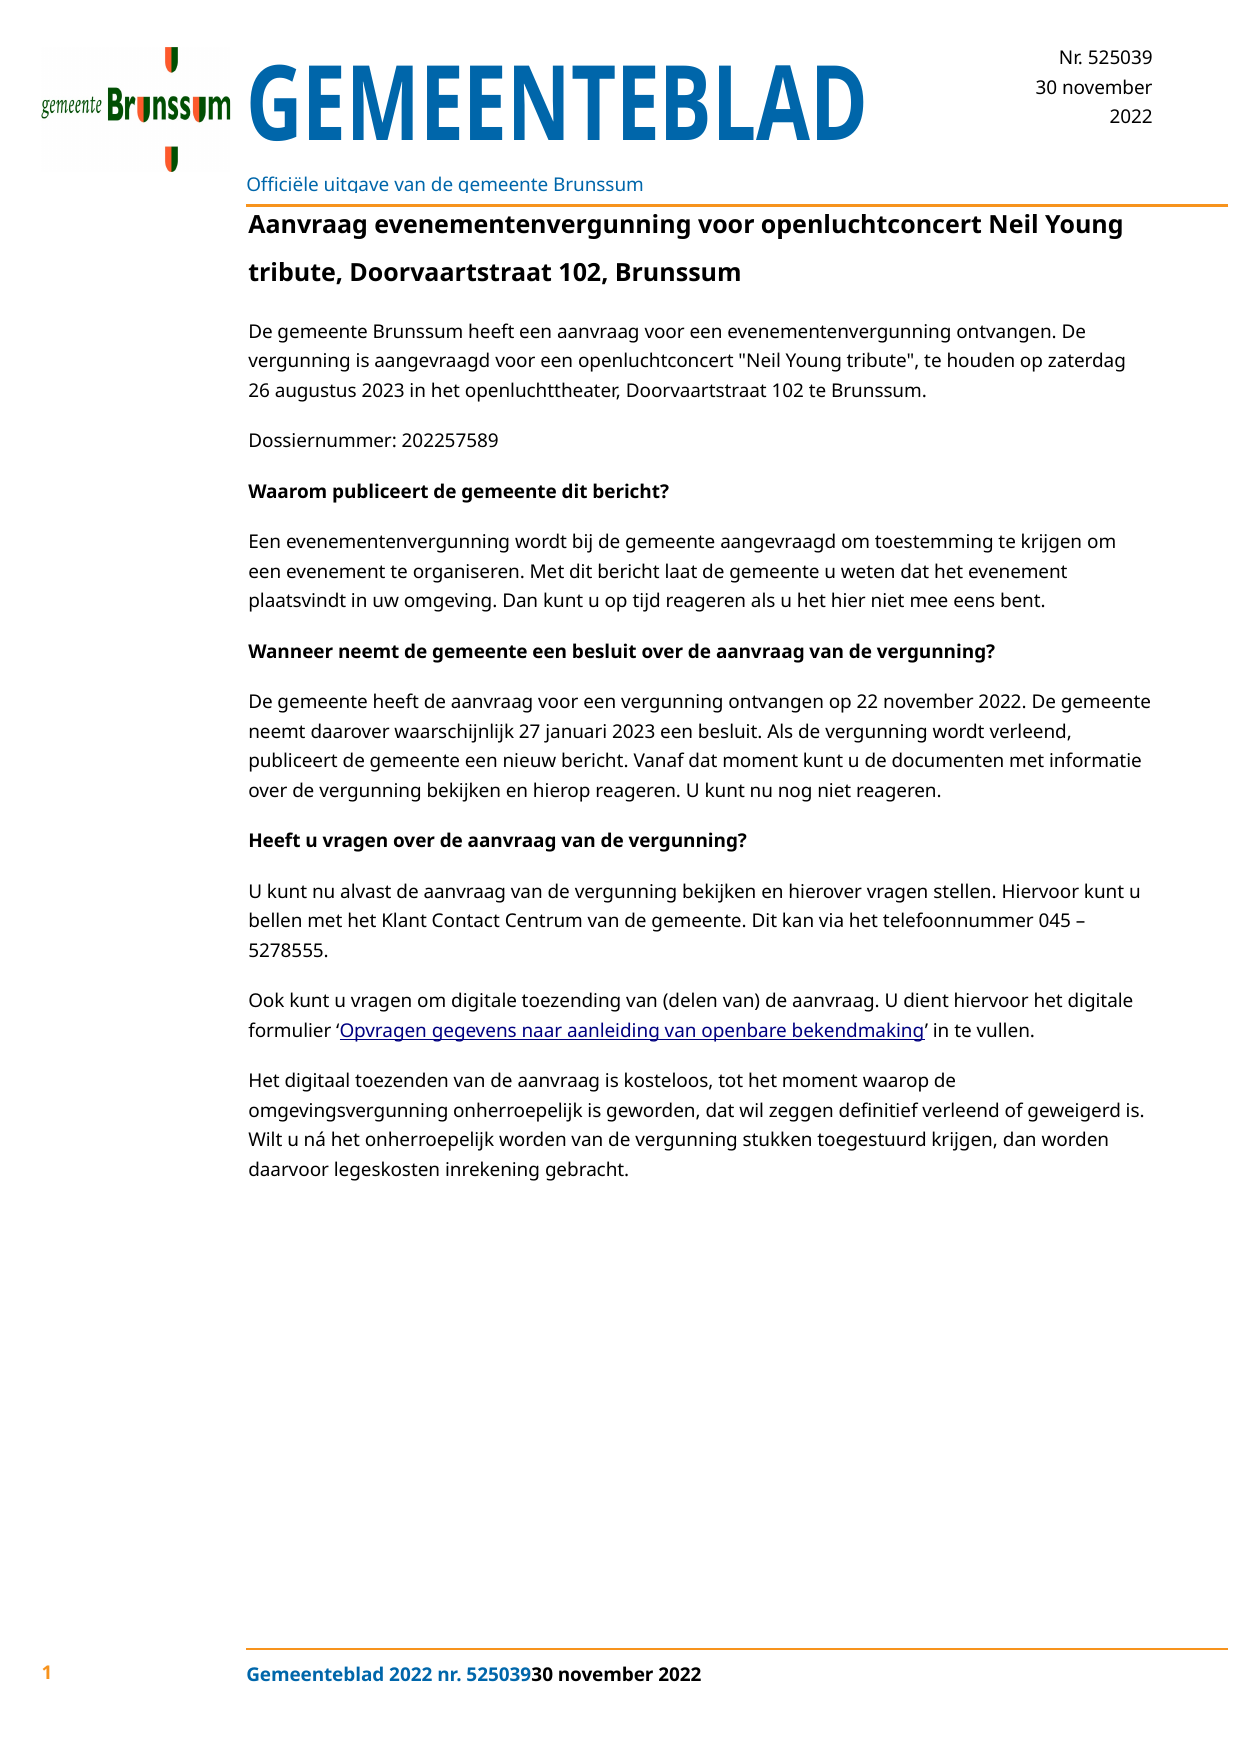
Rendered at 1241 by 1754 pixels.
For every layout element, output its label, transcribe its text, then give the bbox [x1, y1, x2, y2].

text De gemeente Brunssum heeft een aanvraag voor een evenementenvergunning ontvangen. De vergunning is aangevraagd voor een openluchtconcert "Neil Young tribute", te houden op zaterdag 26 augustus 2023 in het openluchttheater, Doorvaartstraat 102 te Brunssum. [248, 318, 1152, 403]
text U kunt nu alvast de aanvraag van de vergunning bekijken en hierover vragen stellen. Hiervoor kunt u bellen met het Klant Contact Centrum van de gemeente. Dit kan via het telefoonnummer 045 – 5278555. [248, 878, 1152, 963]
text Aanvraag evenementenvergunning voor openluchtconcert Neil Young tribute, Doorvaartstraat 102, Brunssum [248, 207, 1152, 288]
text Waarom publiceert de gemeente dit bericht? [248, 478, 1152, 504]
picture [41, 47, 231, 172]
text De gemeente heeft de aanvraag voor een vergunning ontvangen op 22 november 2022. De gemeente neemt daarover waarschijnlijk 27 januari 2023 een besluit. Als de vergunning wordt verleend, publiceert de gemeente een nieuw bericht. Vanaf dat moment kunt u de documenten met informatie over de vergunning bekijken en hierop reageren. U kunt nu nog niet reageren. [248, 688, 1152, 803]
text Dossiernummer: 202257589 [248, 427, 1152, 453]
text Ook kunt u vragen om digitale toezending van (delen van) de aanvraag. U dient hiervoor het digitale formulier ‘Opvragen gegevens naar aanleiding van openbare bekendmaking’ in te vullen. [248, 987, 1152, 1043]
text Heeft u vragen over de aanvraag van de vergunning? [248, 827, 1152, 853]
text Het digitaal toezenden van de aanvraag is kosteloos, tot het moment waarop de omgevingsvergunning onherroepelijk is geworden, dat wil zeggen definitief verleend of geweigerd is. Wilt u ná het onherroepelijk worden van de vergunning stukken toegestuurd krijgen, dan worden daarvoor legeskosten inrekening gebracht. [248, 1067, 1152, 1182]
text Een evenementenvergunning wordt bij de gemeente aangevraagd om toestemming te krijgen om een evenement te organiseren. Met dit bericht laat de gemeente u weten dat het evenement plaatsvindt in uw omgeving. Dan kunt u op tijd reageren als u het hier niet mee eens bent. [248, 528, 1152, 613]
text Wanneer neemt de gemeente een besluit over de aanvraag van de vergunning? [248, 638, 1152, 664]
